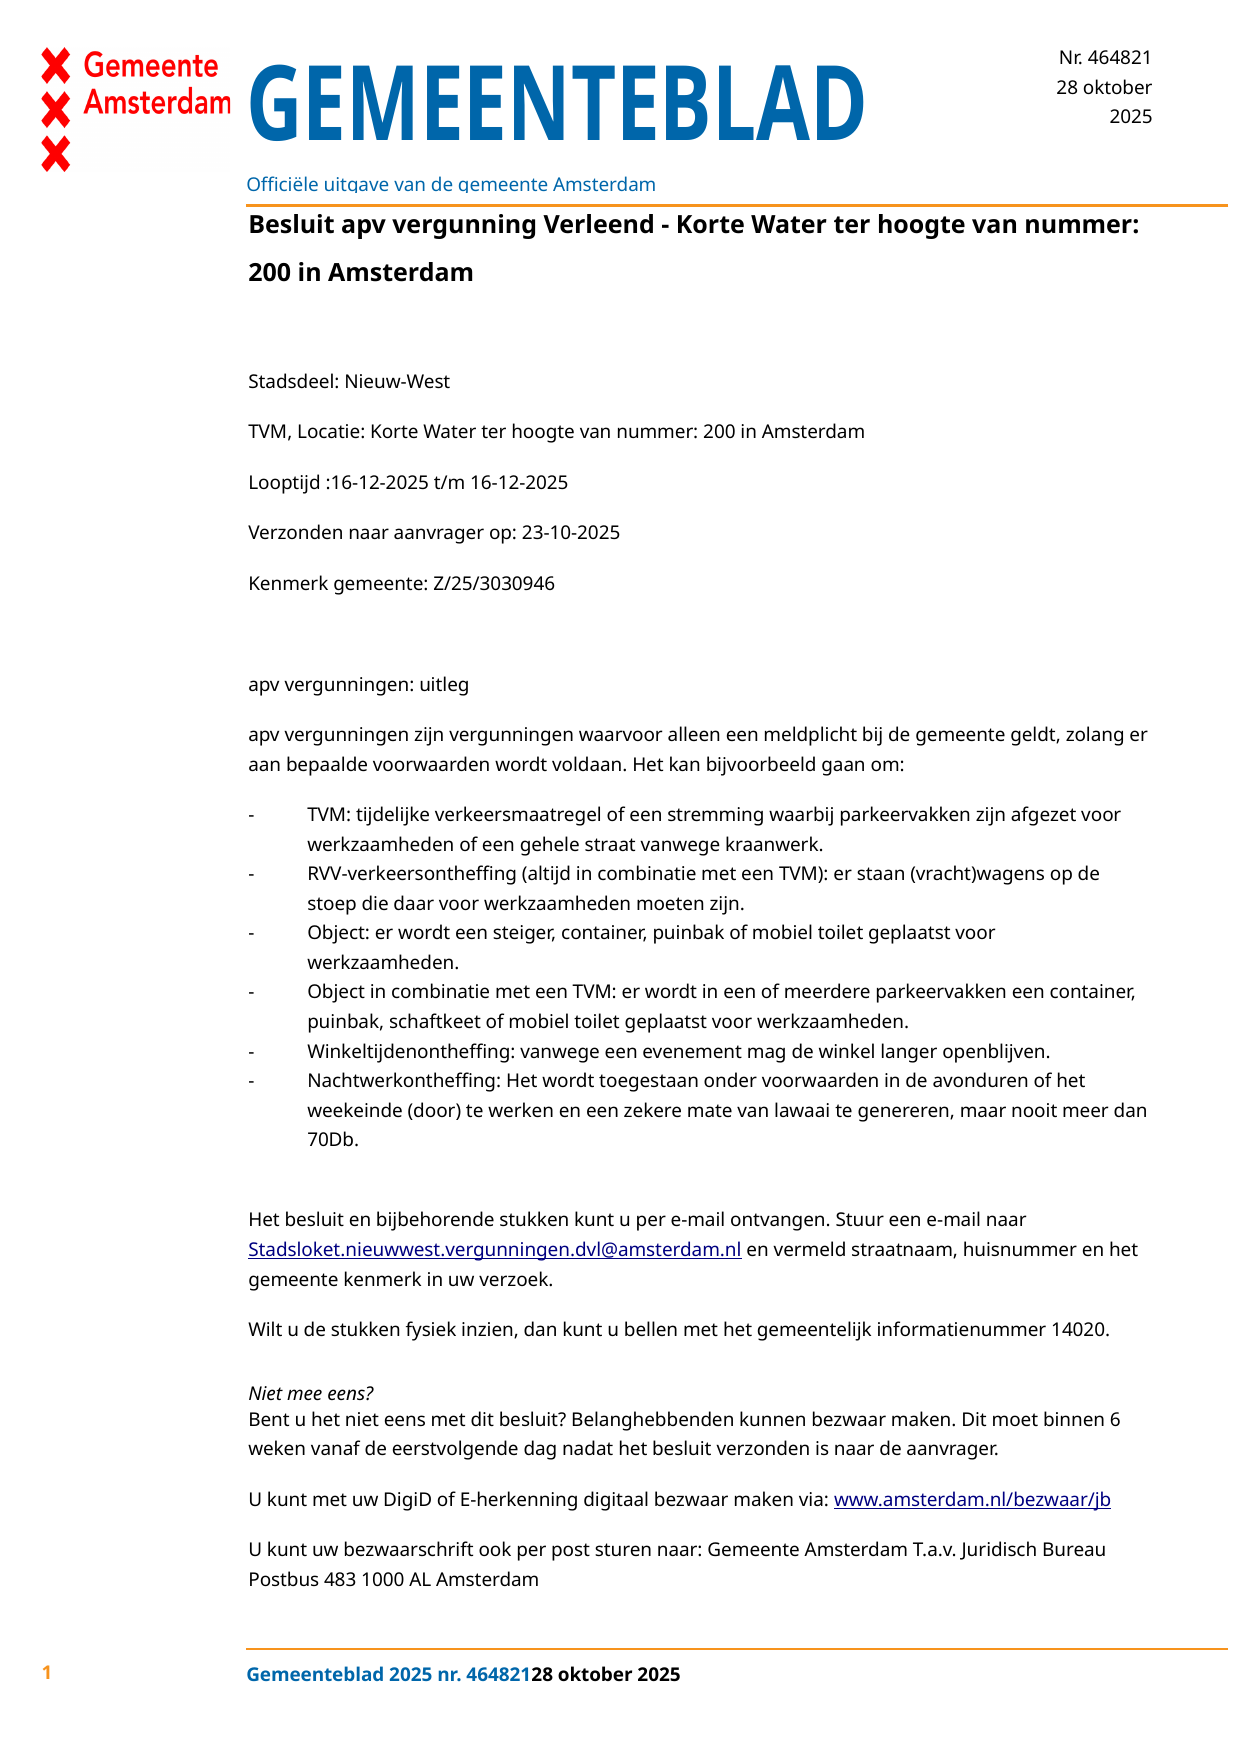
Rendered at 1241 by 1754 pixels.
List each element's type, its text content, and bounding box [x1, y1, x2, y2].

text Verzonden naar aanvrager op: 23-10-2025 [248, 519, 1152, 545]
list TVM: tijdelijke verkeersmaatregel of een stremming waarbij parkeervakken zijn afgezet voor werkzaamheden of een gehele straat vanwege kraanwerk. [248, 801, 1152, 857]
text Looptijd :16-12-2025 t/m 16-12-2025 [248, 469, 1152, 495]
text Wilt u de stukken fysiek inzien, dan kunt u bellen met het gemeentelijk informatienummer 14020. [248, 1316, 1152, 1342]
text TVM, Locatie: Korte Water ter hoogte van nummer: 200 in Amsterdam [248, 419, 1152, 444]
text Besluit apv vergunning Verleend - Korte Water ter hoogte van nummer: 200 in Amsterdam [248, 207, 1152, 288]
text apv vergunningen: uitleg [248, 671, 1152, 697]
picture [41, 47, 231, 172]
list RVV-verkeersontheffing (altijd in combinatie met een TVM): er staan (vracht)wagens op de stoep die daar voor werkzaamheden moeten zijn. [248, 860, 1152, 916]
list Winkeltijdenontheffing: vanwege een evenement mag de winkel langer openblijven. [248, 1038, 1152, 1064]
list Object in combinatie met een TVM: er wordt in een of meerdere parkeervakken een container, puinbak, schaftkeet of mobiel toilet geplaatst voor werkzaamheden. [248, 979, 1152, 1034]
text apv vergunningen zijn vergunningen waarvoor alleen een meldplicht bij de gemeente geldt, zolang er aan bepaalde voorwaarden wordt voldaan. Het kan bijvoorbeeld gaan om: [248, 721, 1152, 777]
text Niet mee eens? [248, 1380, 1152, 1406]
text U kunt met uw DigiD of E-herkenning digitaal bezwaar maken via: www.amsterdam.nl/bezwaar/jb [248, 1486, 1152, 1512]
text Bent u het niet eens met dit besluit? Belanghebbenden kunnen bezwaar maken. Dit moet binnen 6 weken vanaf de eerstvolgende dag nadat het besluit verzonden is naar de aanvrager. [248, 1406, 1152, 1461]
text U kunt uw bezwaarschrift ook per post sturen naar: Gemeente Amsterdam T.a.v. Juridisch Bureau Postbus 483 1000 AL Amsterdam [248, 1536, 1152, 1592]
list Nachtwerkontheffing: Het wordt toegestaan onder voorwaarden in de avonduren of het weekeinde (door) te werken en een zekere mate van lawaai te genereren, maar nooit meer dan 70Db. [248, 1067, 1152, 1152]
text Het besluit en bijbehorende stukken kunt u per e-mail ontvangen. Stuur een e-mail naar Stadsloket.nieuwwest.vergunningen.dvl@amsterdam.nl en vermeld straatnaam, huisnummer en het gemeente kenmerk in uw verzoek. [248, 1207, 1152, 1292]
text Kenmerk gemeente: Z/25/3030946 [248, 570, 1152, 596]
text Stadsdeel: Nieuw-West [248, 368, 1152, 394]
list Object: er wordt een steiger, container, puinbak of mobiel toilet geplaatst voor werkzaamheden. [248, 919, 1152, 975]
